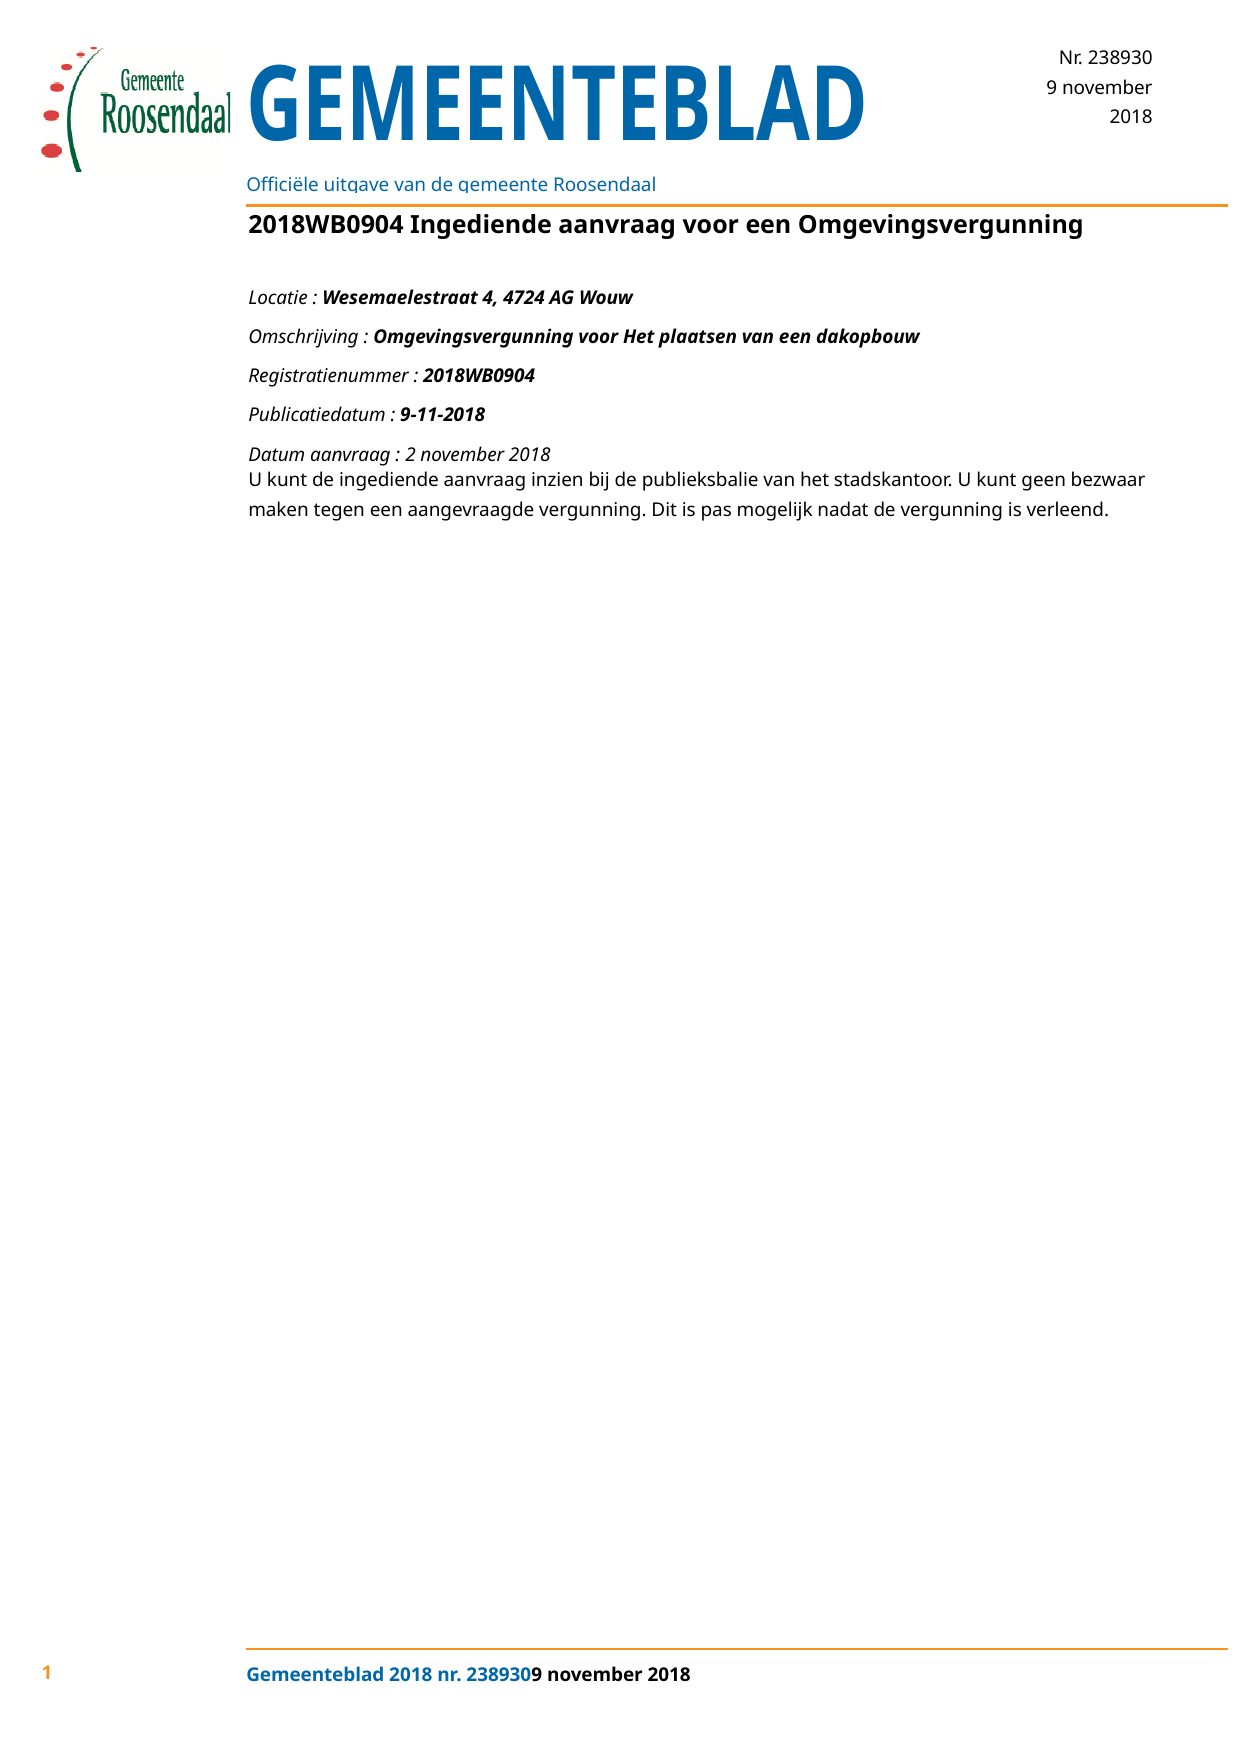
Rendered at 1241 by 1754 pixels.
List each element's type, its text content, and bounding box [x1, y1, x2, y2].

picture [41, 47, 231, 172]
text 2018WB0904 Ingediende aanvraag voor een Omgevingsvergunning [248, 207, 1152, 241]
text Registratienummer : 2018WB0904 [248, 362, 1152, 388]
text U kunt de ingediende aanvraag inzien bij de publieksbalie van het stadskantoor. U kunt geen bezwaar maken tegen een aangevraagde vergunning. Dit is pas mogelijk nadat de vergunning is verleend. [248, 467, 1152, 522]
text Publicatiedatum : 9-11-2018 [248, 402, 1152, 427]
text Datum aanvraag : 2 november 2018 [248, 441, 1152, 467]
text Omschrijving : Omgevingsvergunning voor Het plaatsen van een dakopbouw [248, 323, 1152, 349]
text Locatie : Wesemaelestraat 4, 4724 AG Wouw [248, 284, 1152, 309]
